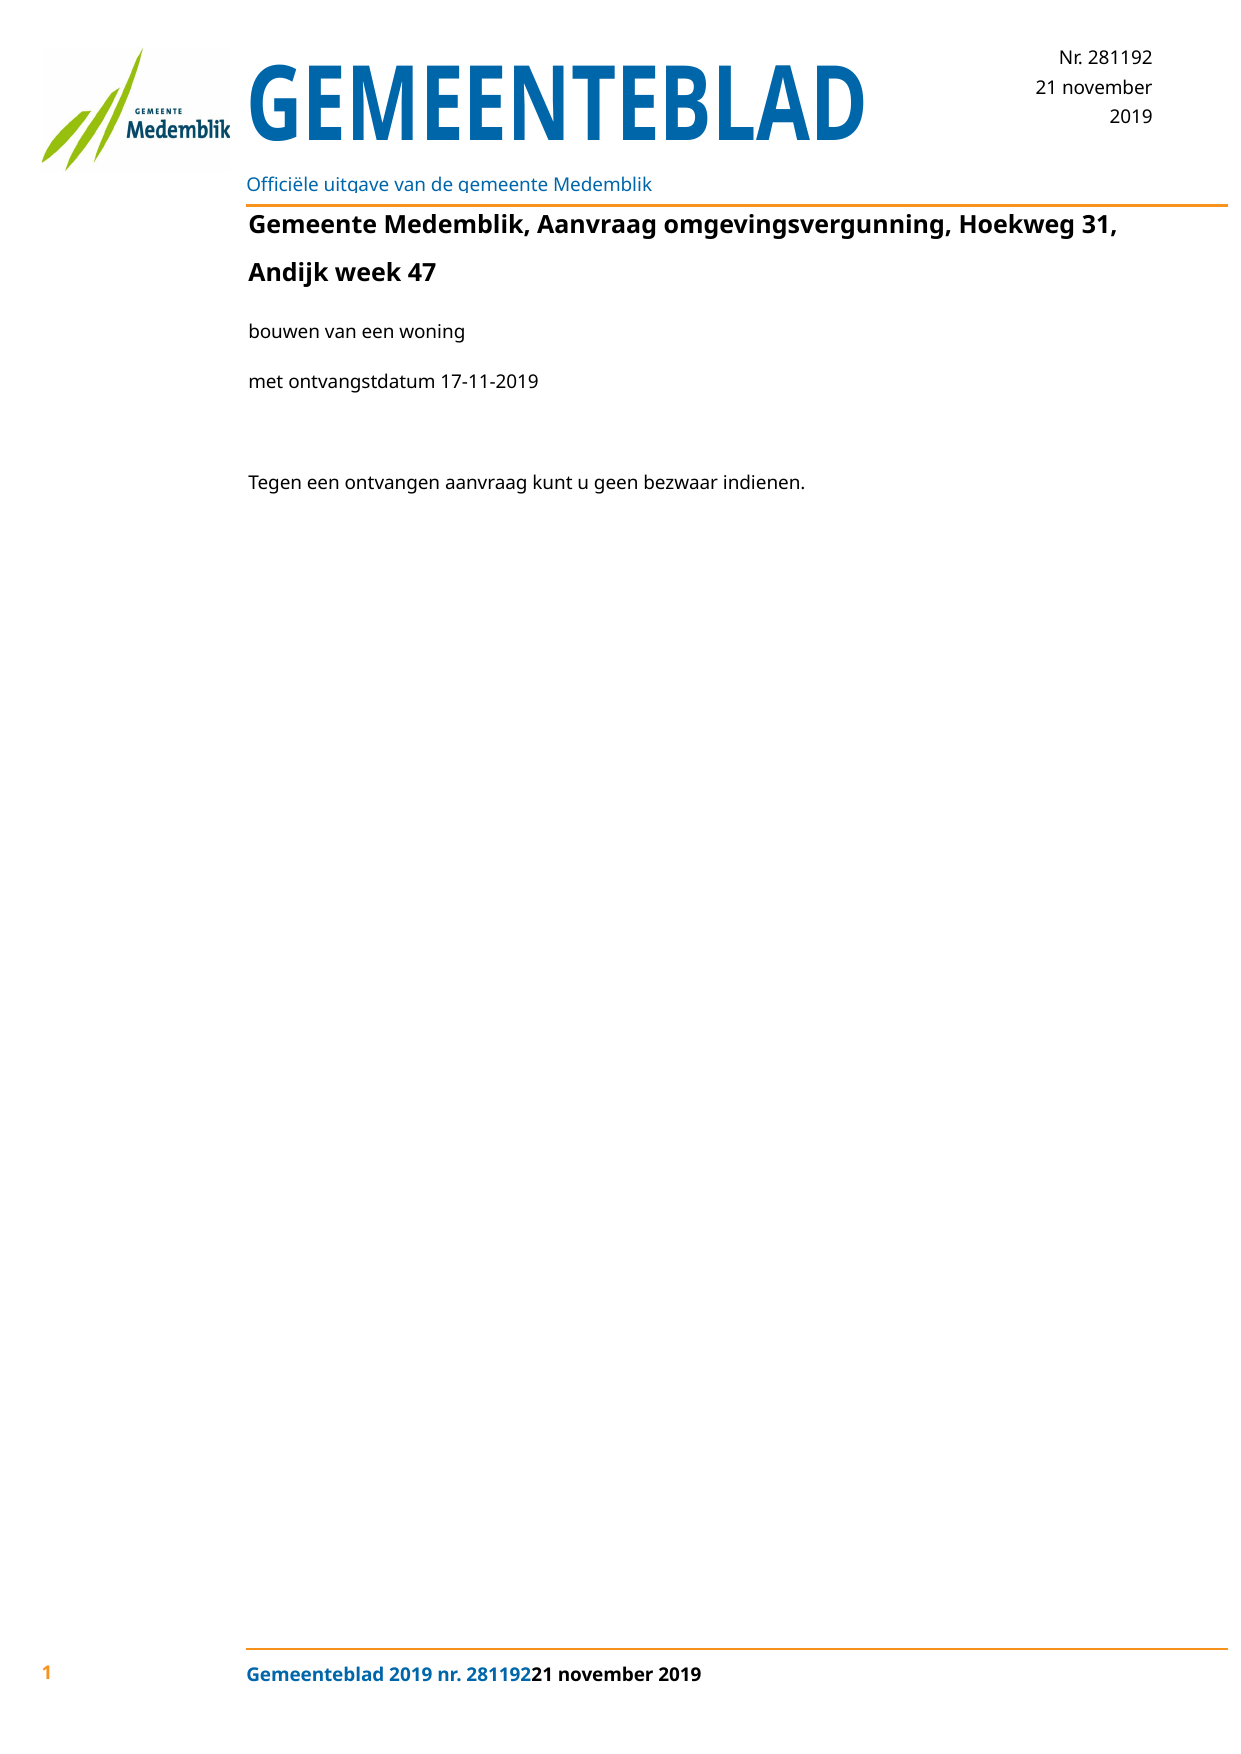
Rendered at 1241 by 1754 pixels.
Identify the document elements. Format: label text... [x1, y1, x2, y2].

text Tegen een ontvangen aanvraag kunt u geen bezwaar indienen. [248, 469, 1152, 495]
text Gemeente Medemblik, Aanvraag omgevingsvergunning, Hoekweg 31, Andijk week 47 [248, 207, 1152, 288]
text met ontvangstdatum 17-11-2019 [248, 368, 1152, 394]
picture [41, 47, 231, 172]
text bouwen van een woning [248, 318, 1152, 344]
